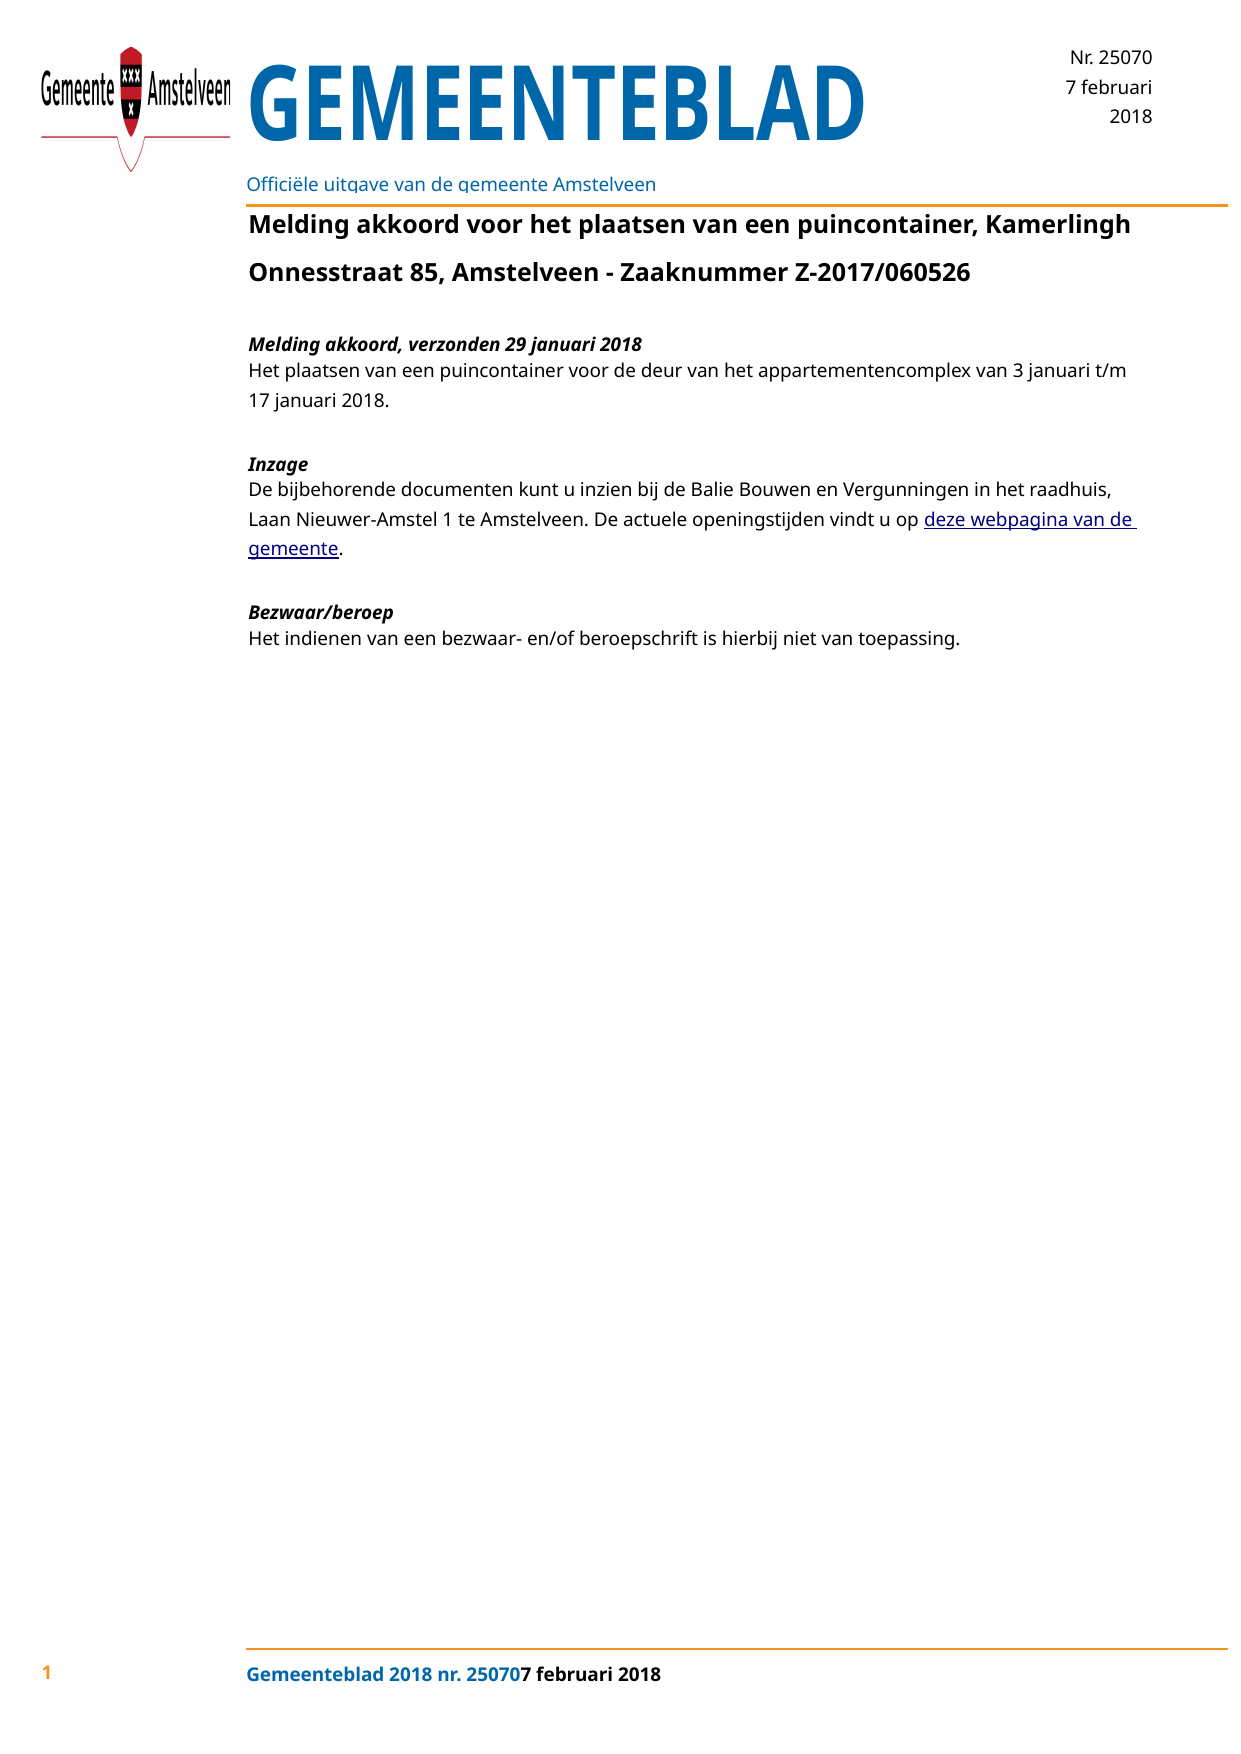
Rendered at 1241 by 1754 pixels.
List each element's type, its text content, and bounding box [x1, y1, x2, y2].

text Bezwaar/beroep [248, 599, 1152, 625]
text Melding akkoord, verzonden 29 januari 2018 [248, 331, 1152, 357]
text De bijbehorende documenten kunt u inzien bij de Balie Bouwen en Vergunningen in het raadhuis, Laan Nieuwer-Amstel 1 te Amstelveen. De actuele openingstijden vindt u op deze webpagina van de gemeente. [248, 476, 1152, 561]
text Melding akkoord voor het plaatsen van een puincontainer, Kamerlingh Onnesstraat 85, Amstelveen - Zaaknummer Z-2017/060526 [248, 207, 1152, 288]
text Inzage [248, 451, 1152, 476]
text Het indienen van een bezwaar- en/of beroepschrift is hierbij niet van toepassing. [248, 625, 1152, 651]
picture [41, 47, 231, 172]
text Het plaatsen van een puincontainer voor de deur van het appartementencomplex van 3 januari t/m 17 januari 2018. [248, 357, 1152, 412]
